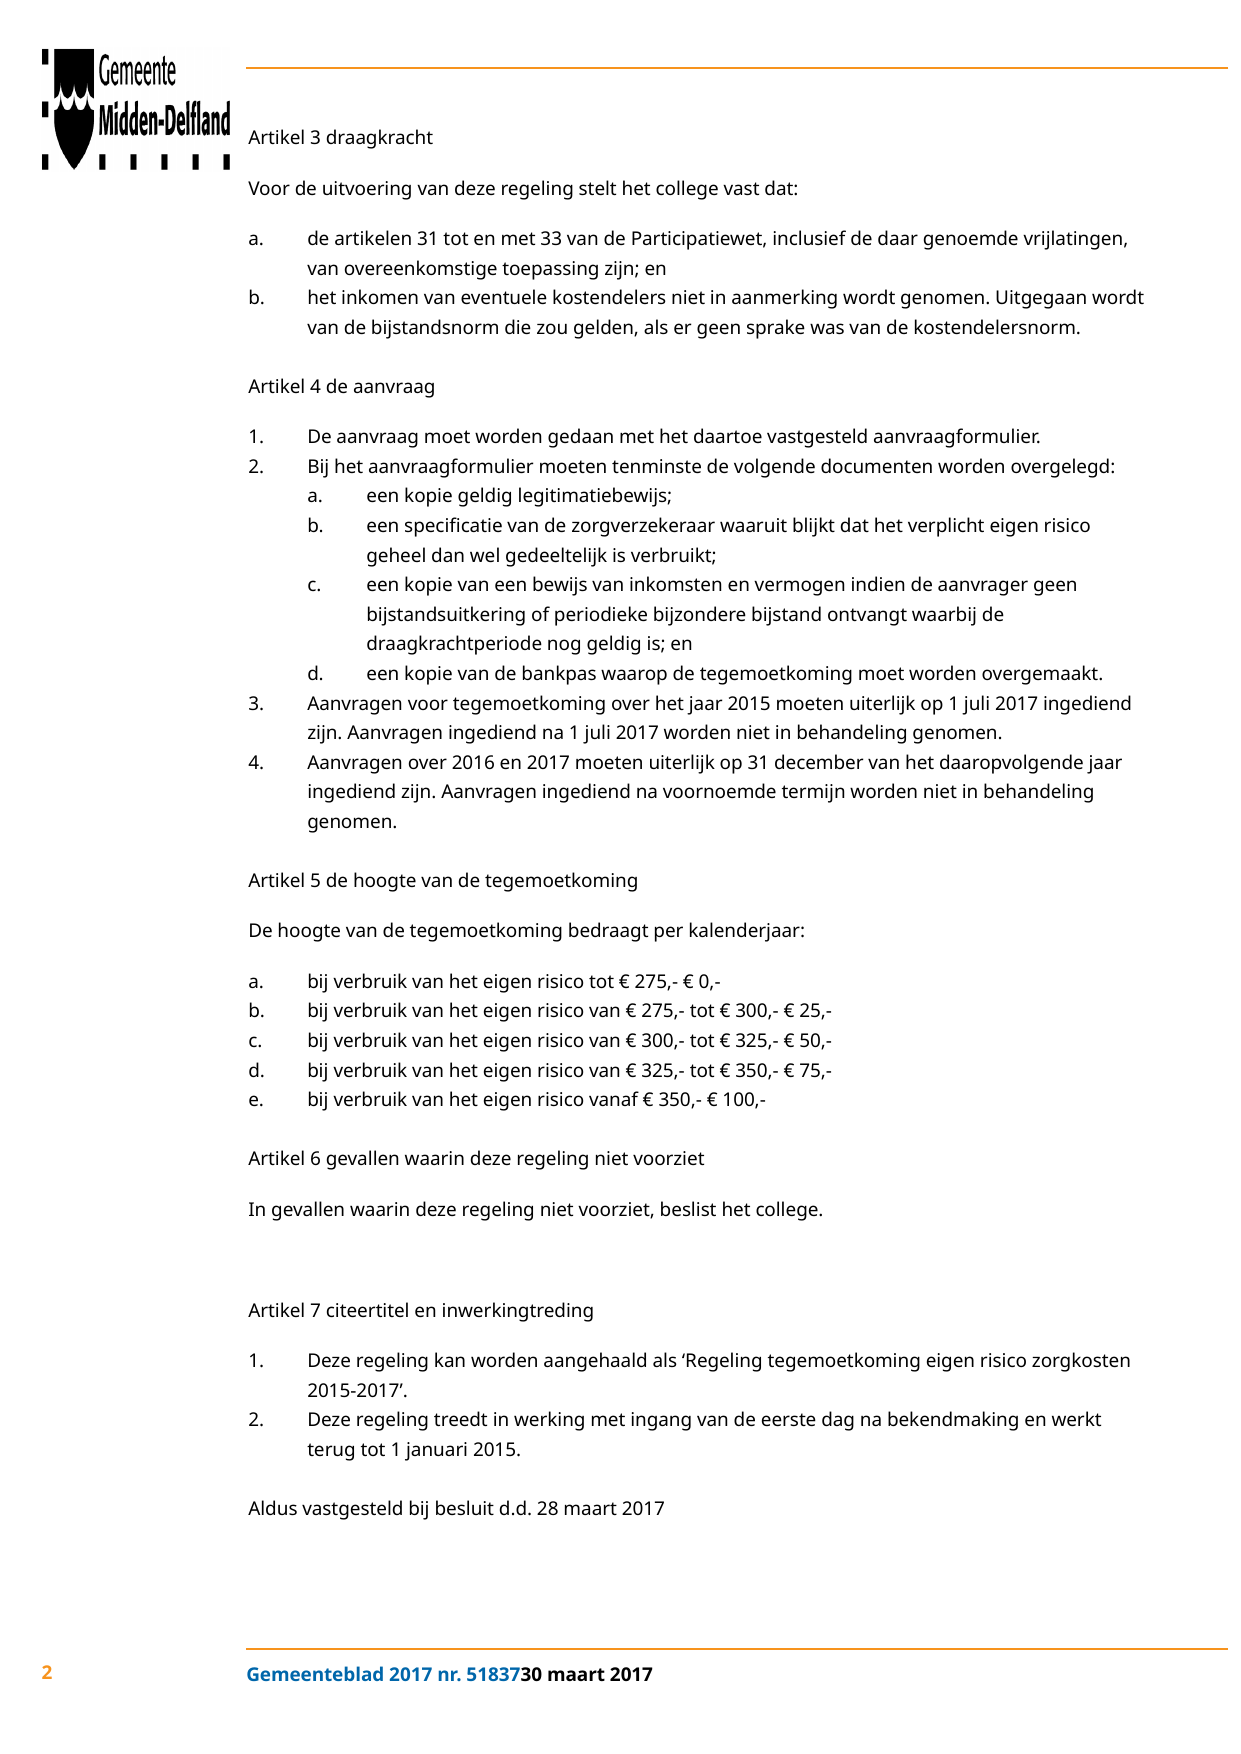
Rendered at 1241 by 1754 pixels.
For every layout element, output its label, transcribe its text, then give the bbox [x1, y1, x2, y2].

list een kopie van een bewijs van inkomsten en vermogen indien de aanvrager geen bijstandsuitkering of periodieke bijzondere bijstand ontvangt waarbij de draagkrachtperiode nog geldig is; en [307, 571, 1152, 656]
list een specificatie van de zorgverzekeraar waaruit blijkt dat het verplicht eigen risico geheel dan wel gedeeltelijk is verbruikt; [307, 512, 1152, 568]
list een kopie geldig legitimatiebewijs; [307, 483, 1152, 508]
list Deze regeling treedt in werking met ingang van de eerste dag na bekendmaking en werkt terug tot 1 januari 2015. [248, 1406, 1152, 1462]
text De hoogte van de tegemoetkoming bedraagt per kalenderjaar: [248, 918, 1152, 943]
list Aanvragen voor tegemoetkoming over het jaar 2015 moeten uiterlijk op 1 juli 2017 ingediend zijn. Aanvragen ingediend na 1 juli 2017 worden niet in behandeling genomen. [248, 690, 1152, 745]
list Deze regeling kan worden aangehaald als ‘Regeling tegemoetkoming eigen risico zorgkosten 2015-2017’. [248, 1347, 1152, 1403]
text Artikel 6 gevallen waarin deze regeling niet voorziet [248, 1146, 1152, 1171]
text Artikel 4 de aanvraag [248, 373, 1152, 399]
picture [41, 47, 231, 172]
text Voor de uitvoering van deze regeling stelt het college vast dat: [248, 175, 1152, 201]
list De aanvraag moet worden gedaan met het daartoe vastgesteld aanvraagformulier. [248, 423, 1152, 449]
list Aanvragen over 2016 en 2017 moeten uiterlijk op 31 december van het daaropvolgende jaar ingediend zijn. Aanvragen ingediend na voornoemde termijn worden niet in behandeling genomen. [248, 749, 1152, 834]
list de artikelen 31 tot en met 33 van de Participatiewet, inclusief de daar genoemde vrijlatingen, van overeenkomstige toepassing zijn; en [248, 225, 1152, 281]
text Artikel 3 draagkracht [248, 124, 1152, 150]
list het inkomen van eventuele kostendelers niet in aanmerking wordt genomen. Uitgegaan wordt van de bijstandsnorm die zou gelden, als er geen sprake was van de kostendelersnorm. [248, 284, 1152, 340]
list een kopie van de bankpas waarop de tegemoetkoming moet worden overgemaakt. [307, 660, 1152, 686]
list bij verbruik van het eigen risico vanaf € 350,- € 100,- [248, 1086, 1152, 1112]
list bij verbruik van het eigen risico van € 275,- tot € 300,- € 25,- [248, 998, 1152, 1023]
text In gevallen waarin deze regeling niet voorziet, beslist het college. [248, 1196, 1152, 1222]
list Bij het aanvraagformulier moeten tenminste de volgende documenten worden overgelegd: [248, 453, 1152, 479]
text Artikel 7 citeertitel en inwerkingtreding [248, 1297, 1152, 1323]
text Artikel 5 de hoogte van de tegemoetkoming [248, 867, 1152, 893]
list bij verbruik van het eigen risico van € 325,- tot € 350,- € 75,- [248, 1057, 1152, 1083]
list bij verbruik van het eigen risico van € 300,- tot € 325,- € 50,- [248, 1027, 1152, 1053]
text Aldus vastgesteld bij besluit d.d. 28 maart 2017 [248, 1495, 1152, 1521]
list bij verbruik van het eigen risico tot € 275,- € 0,- [248, 968, 1152, 994]
